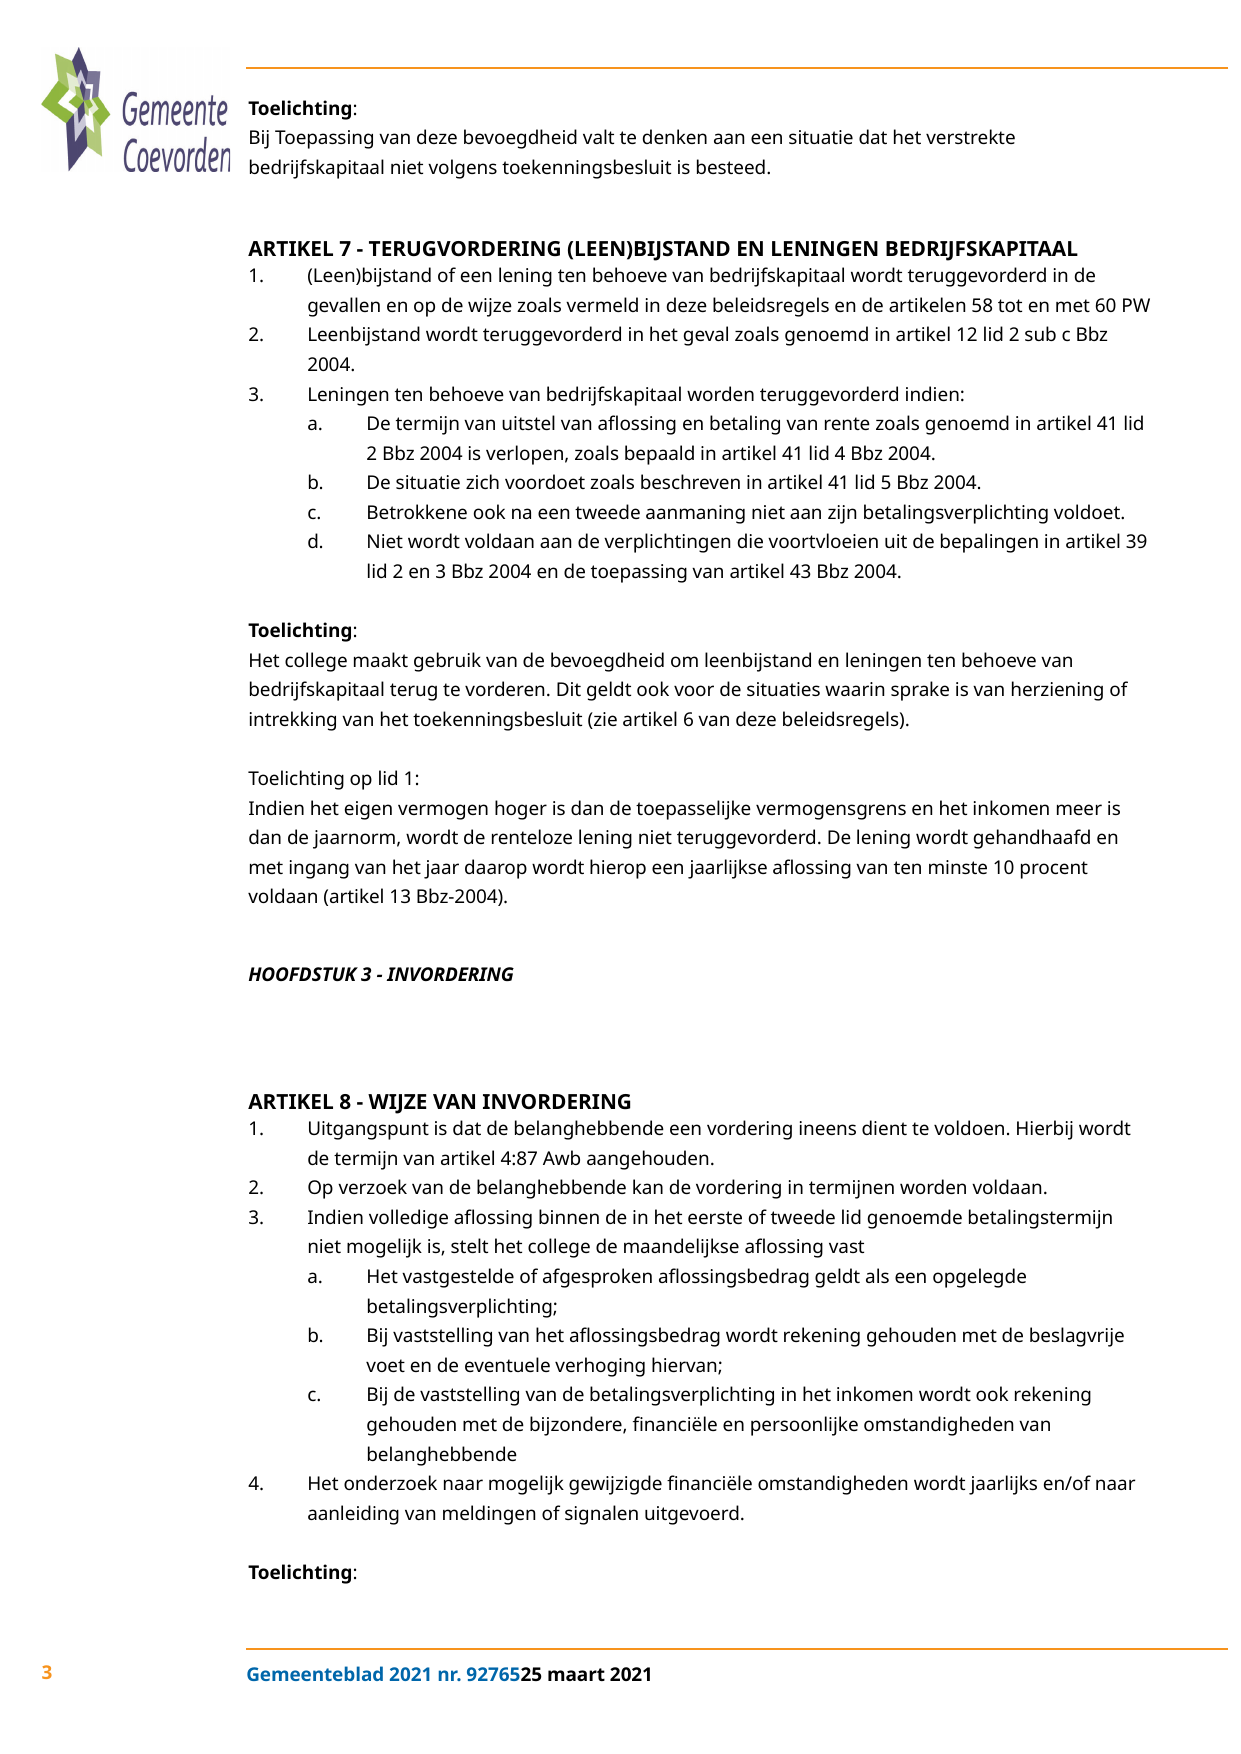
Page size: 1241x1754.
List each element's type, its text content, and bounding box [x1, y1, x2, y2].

picture [41, 47, 231, 172]
text Bij Toepassing van deze bevoegdheid valt te denken aan een situatie dat het verstrekte bedrijfskapitaal niet volgens toekenningsbesluit is besteed. [248, 124, 1152, 180]
list Het vastgestelde of afgesproken aflossingsbedrag geldt als een opgelegde betalingsverplichting; [307, 1263, 1152, 1319]
list Bij vaststelling van het aflossingsbedrag wordt rekening gehouden met de beslagvrije voet en de eventuele verhoging hiervan; [307, 1322, 1152, 1378]
list Uitgangspunt is dat de belanghebbende een vordering ineens dient te voldoen. Hierbij wordt de termijn van artikel 4:87 Awb aangehouden. [248, 1115, 1152, 1171]
text Toelichting: [248, 1559, 1152, 1585]
text Indien het eigen vermogen hoger is dan de toepasselijke vermogensgrens en het inkomen meer is dan de jaarnorm, wordt de renteloze lening niet teruggevorderd. De lening wordt gehandhaafd en met ingang van het jaar daarop wordt hierop een jaarlijkse aflossing van ten minste 10 procent voldaan (artikel 13 Bbz-2004). [248, 795, 1152, 909]
list Op verzoek van de belanghebbende kan de vordering in termijnen worden voldaan. [248, 1174, 1152, 1200]
list Indien volledige aflossing binnen de in het eerste of tweede lid genoemde betalingstermijn niet mogelijk is, stelt het college de maandelijkse aflossing vast [248, 1204, 1152, 1259]
list De situatie zich voordoet zoals beschreven in artikel 41 lid 5 Bbz 2004. [307, 469, 1152, 495]
list (Leen)bijstand of een lening ten behoeve van bedrijfskapitaal wordt teruggevorderd in de gevallen en op de wijze zoals vermeld in deze beleidsregels en de artikelen 58 tot en met 60 PW [248, 262, 1152, 318]
list Niet wordt voldaan aan de verplichtingen die voortvloeien uit de bepalingen in artikel 39 lid 2 en 3 Bbz 2004 en de toepassing van artikel 43 Bbz 2004. [307, 529, 1152, 584]
list De termijn van uitstel van aflossing en betaling van rente zoals genoemd in artikel 41 lid 2 Bbz 2004 is verlopen, zoals bepaald in artikel 41 lid 4 Bbz 2004. [307, 410, 1152, 466]
list Het onderzoek naar mogelijk gewijzigde financiële omstandigheden wordt jaarlijks en/of naar aanleiding van meldingen of signalen uitgevoerd. [248, 1470, 1152, 1526]
text Het college maakt gebruik van de bevoegdheid om leenbijstand en leningen ten behoeve van bedrijfskapitaal terug te vorderen. Dit geldt ook voor de situaties waarin sprake is van herziening of intrekking van het toekenningsbesluit (zie artikel 6 van deze beleidsregels). [248, 647, 1152, 732]
text Toelichting: [248, 95, 1152, 121]
text HOOFDSTUK 3 - INVORDERING [248, 959, 1152, 987]
text Toelichting op lid 1: [248, 765, 1152, 791]
text Toelichting: [248, 617, 1152, 643]
text ARTIKEL 8 - WIJZE VAN INVORDERING [248, 1087, 1152, 1115]
list Betrokkene ook na een tweede aanmaning niet aan zijn betalingsverplichting voldoet. [307, 499, 1152, 525]
text ARTIKEL 7 - TERUGVORDERING (LEEN)BIJSTAND EN LENINGEN BEDRIJFSKAPITAAL [248, 234, 1152, 262]
list Leenbijstand wordt teruggevorderd in het geval zoals genoemd in artikel 12 lid 2 sub c Bbz 2004. [248, 322, 1152, 377]
list Bij de vaststelling van de betalingsverplichting in het inkomen wordt ook rekening gehouden met de bijzondere, financiële en persoonlijke omstandigheden van belanghebbende [307, 1382, 1152, 1467]
list Leningen ten behoeve van bedrijfskapitaal worden teruggevorderd indien: [248, 381, 1152, 406]
